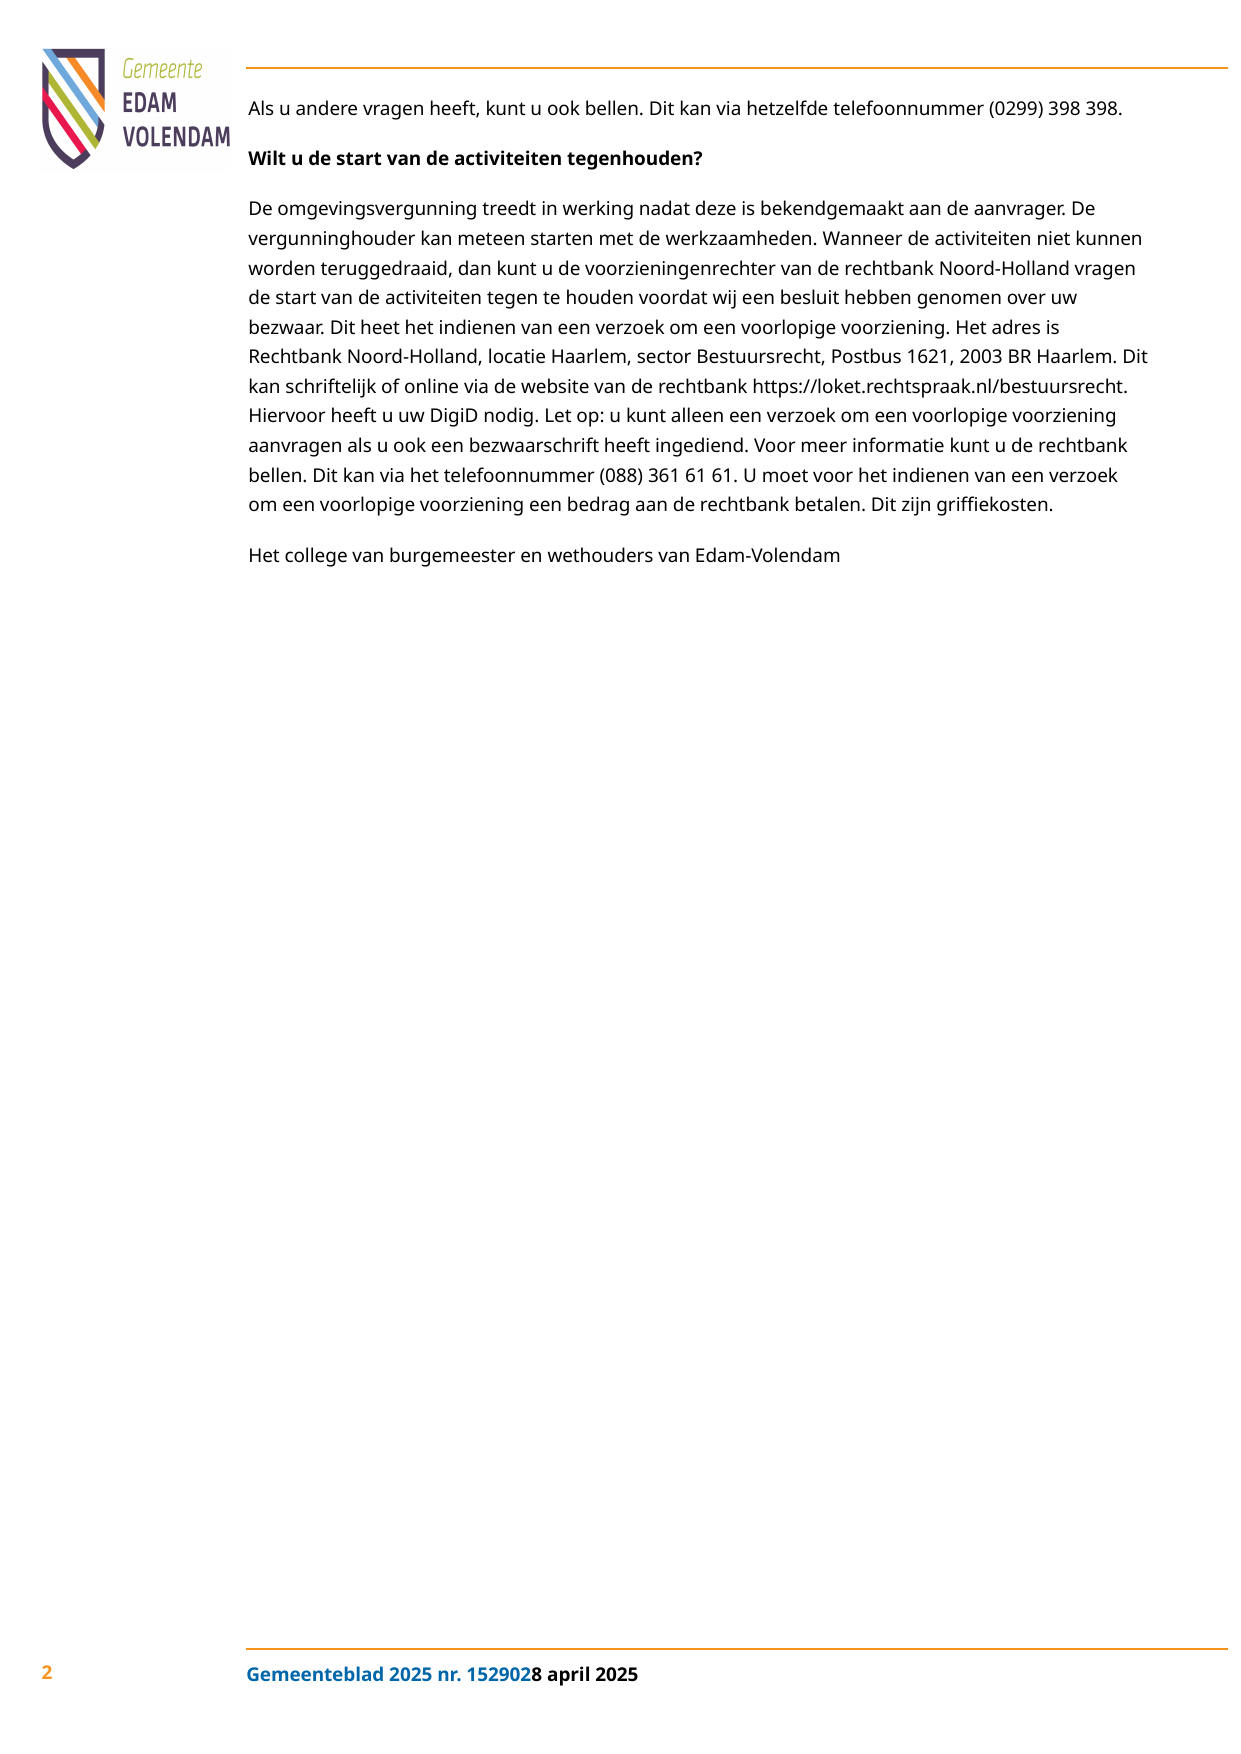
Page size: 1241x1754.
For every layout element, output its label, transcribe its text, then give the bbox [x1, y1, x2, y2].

text De omgevingsvergunning treedt in werking nadat deze is bekendgemaakt aan de aanvrager. De vergunninghouder kan meteen starten met de werkzaamheden. Wanneer de activiteiten niet kunnen worden teruggedraaid, dan kunt u de voorzieningenrechter van de rechtbank Noord-Holland vragen de start van de activiteiten tegen te houden voordat wij een besluit hebben genomen over uw bezwaar. Dit heet het indienen van een verzoek om een voorlopige voorziening. Het adres is Rechtbank Noord-Holland, locatie Haarlem, sector Bestuursrecht, Postbus 1621, 2003 BR Haarlem. Dit kan schriftelijk of online via de website van de rechtbank https://loket.rechtspraak.nl/bestuursrecht. Hiervoor heeft u uw DigiD nodig. Let op: u kunt alleen een verzoek om een voorlopige voorziening aanvragen als u ook een bezwaarschrift heeft ingediend. Voor meer informatie kunt u de rechtbank bellen. Dit kan via het telefoonnummer (088) 361 61 61. U moet voor het indienen van een verzoek om een voorlopige voorziening een bedrag aan de rechtbank betalen. Dit zijn griffiekosten. [248, 196, 1152, 517]
text Wilt u de start van de activiteiten tegenhouden? [248, 145, 1152, 171]
text Het college van burgemeester en wethouders van Edam-Volendam [248, 542, 1152, 568]
text Als u andere vragen heeft, kunt u ook bellen. Dit kan via hetzelfde telefoonnummer (0299) 398 398. [248, 95, 1152, 121]
picture [41, 47, 231, 172]
